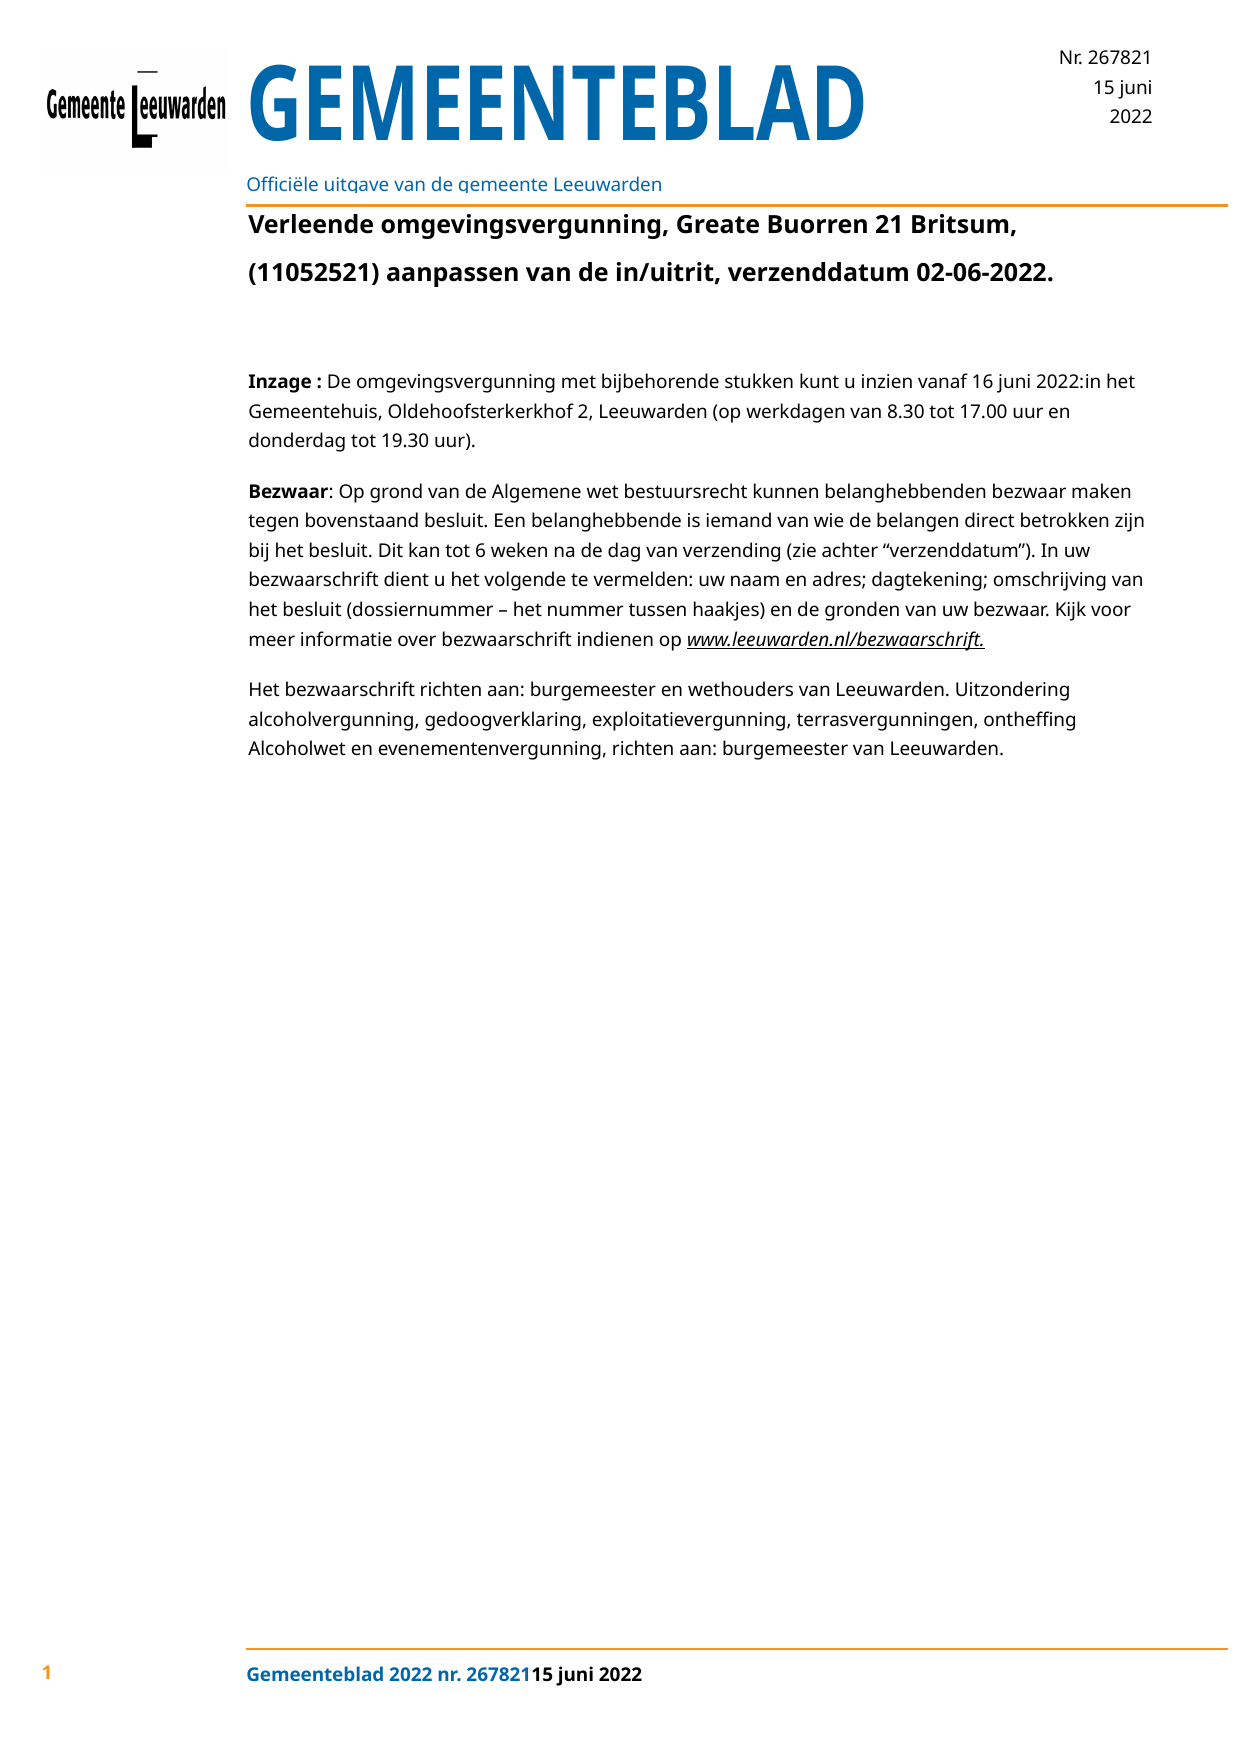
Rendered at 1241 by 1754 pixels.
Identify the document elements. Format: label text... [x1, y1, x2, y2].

text Inzage : De omgevingsvergunning met bijbehorende stukken kunt u inzien vanaf 16 juni 2022:in het Gemeentehuis, Oldehoofsterkerkhof 2, Leeuwarden (op werkdagen van 8.30 tot 17.00 uur en donderdag tot 19.30 uur). [248, 368, 1152, 453]
picture [41, 47, 231, 172]
text Het bezwaarschrift richten aan: burgemeester en wethouders van Leeuwarden. Uitzondering alcoholvergunning, gedoogverklaring, exploitatievergunning, terrasvergunningen, ontheffing Alcoholwet en evenementenvergunning, richten aan: burgemeester van Leeuwarden. [248, 676, 1152, 761]
text Bezwaar: Op grond van de Algemene wet bestuursrecht kunnen belanghebbenden bezwaar maken tegen bovenstaand besluit. Een belanghebbende is iemand van wie de belangen direct betrokken zijn bij het besluit. Dit kan tot 6 weken na de dag van verzending (zie achter “verzenddatum”). In uw bezwaarschrift dient u het volgende te vermelden: uw naam en adres; dagtekening; omschrijving van het besluit (dossiernummer – het nummer tussen haakjes) en de gronden van uw bezwaar. Kijk voor meer informatie over bezwaarschrift indienen op www.leeuwarden.nl/bezwaarschrift. [248, 478, 1152, 652]
text Verleende omgevingsvergunning, Greate Buorren 21 Britsum, (11052521) aanpassen van de in/uitrit, verzenddatum 02-06-2022. [248, 207, 1152, 288]
